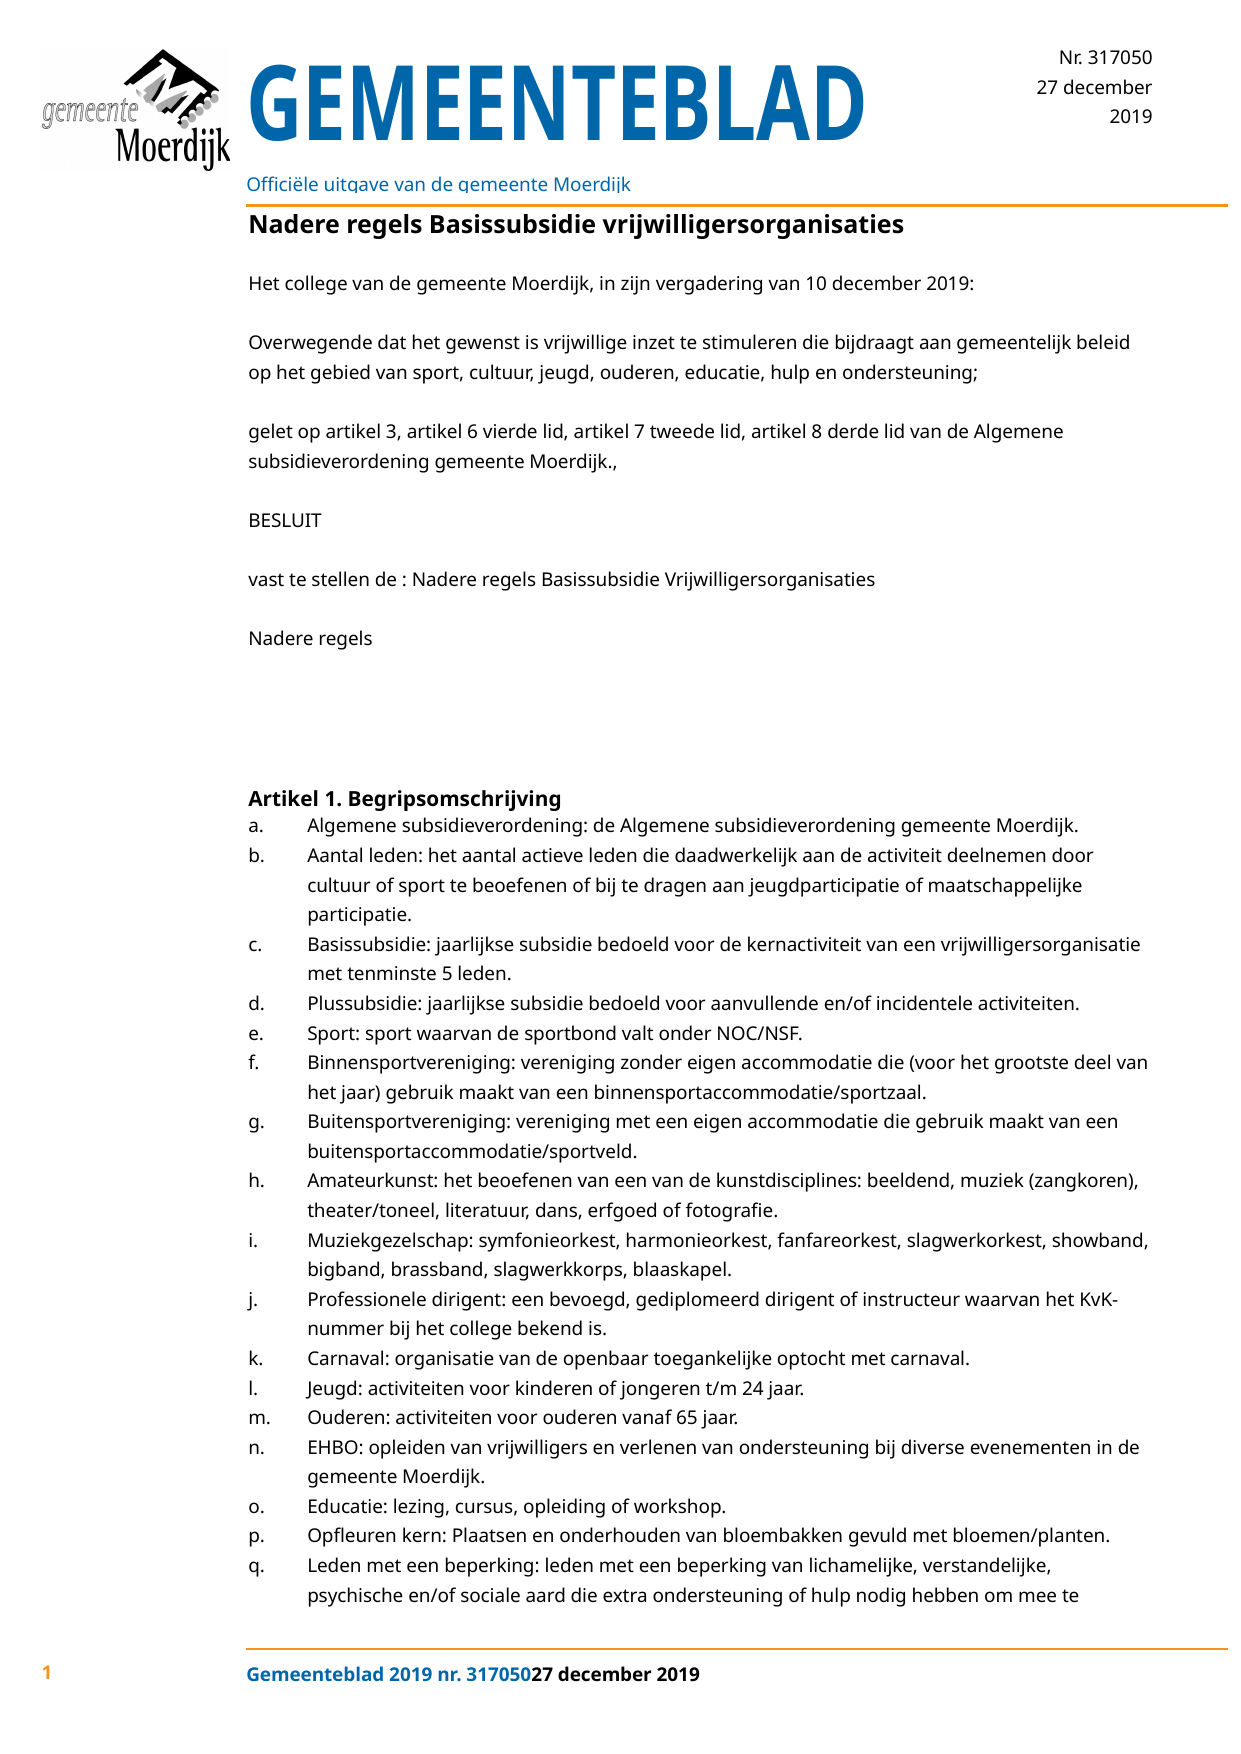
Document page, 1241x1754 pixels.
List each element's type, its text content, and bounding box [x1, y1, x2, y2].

text Artikel 1. Begripsomschrijving [248, 784, 1152, 813]
list Carnaval: organisatie van de openbaar toegankelijke optocht met carnaval. [248, 1345, 1152, 1371]
list Binnensportvereniging: vereniging zonder eigen accommodatie die (voor het grootste deel van het jaar) gebruik maakt van een binnensportaccommodatie/sportzaal. [248, 1049, 1152, 1104]
list Leden met een beperking: leden met een beperking van lichamelijke, verstandelijke, psychische en/of sociale aard die extra ondersteuning of hulp nodig hebben om mee te [248, 1552, 1152, 1607]
picture [41, 47, 231, 172]
text Nadere regels [248, 625, 1152, 651]
text vast te stellen de : Nadere regels Basissubsidie Vrijwilligersorganisaties [248, 566, 1152, 592]
text Het college van de gemeente Moerdijk, in zijn vergadering van 10 december 2019: [248, 270, 1152, 296]
list Educatie: lezing, cursus, opleiding of workshop. [248, 1493, 1152, 1519]
list Sport: sport waarvan de sportbond valt onder NOC/NSF. [248, 1020, 1152, 1045]
list Buitensportvereniging: vereniging met een eigen accommodatie die gebruik maakt van een buitensportaccommodatie/sportveld. [248, 1108, 1152, 1164]
list Amateurkunst: het beoefenen van een van de kunstdisciplines: beeldend, muziek (zangkoren), theater/toneel, literatuur, dans, erfgoed of fotografie. [248, 1168, 1152, 1223]
list Jeugd: activiteiten voor kinderen of jongeren t/m 24 jaar. [248, 1375, 1152, 1400]
list Aantal leden: het aantal actieve leden die daadwerkelijk aan de activiteit deelnemen door cultuur of sport te beoefenen of bij te dragen aan jeugdparticipatie of maatschappelijke participatie. [248, 842, 1152, 927]
list Muziekgezelschap: symfonieorkest, harmonieorkest, fanfareorkest, slagwerkorkest, showband, bigband, brassband, slagwerkkorps, blaaskapel. [248, 1227, 1152, 1282]
list Professionele dirigent: een bevoegd, gediplomeerd dirigent of instructeur waarvan het KvK-nummer bij het college bekend is. [248, 1286, 1152, 1341]
list Basissubsidie: jaarlijkse subsidie bedoeld voor de kernactiviteit van een vrijwilligersorganisatie met tenminste 5 leden. [248, 931, 1152, 986]
list Ouderen: activiteiten voor ouderen vanaf 65 jaar. [248, 1404, 1152, 1430]
text Overwegende dat het gewenst is vrijwillige inzet te stimuleren die bijdraagt aan gemeentelijk beleid op het gebied van sport, cultuur, jeugd, ouderen, educatie, hulp en ondersteuning; [248, 329, 1152, 385]
list EHBO: opleiden van vrijwilligers en verlenen van ondersteuning bij diverse evenementen in de gemeente Moerdijk. [248, 1434, 1152, 1489]
list Plussubsidie: jaarlijkse subsidie bedoeld voor aanvullende en/of incidentele activiteiten. [248, 990, 1152, 1016]
list Algemene subsidieverordening: de Algemene subsidieverordening gemeente Moerdijk. [248, 813, 1152, 838]
list Opfleuren kern: Plaatsen en onderhouden van bloembakken gevuld met bloemen/planten. [248, 1523, 1152, 1548]
text gelet op artikel 3, artikel 6 vierde lid, artikel 7 tweede lid, artikel 8 derde lid van de Algemene subsidieverordening gemeente Moerdijk., [248, 418, 1152, 473]
text Nadere regels Basissubsidie vrijwilligersorganisaties [248, 207, 1152, 241]
text BESLUIT [248, 507, 1152, 533]
